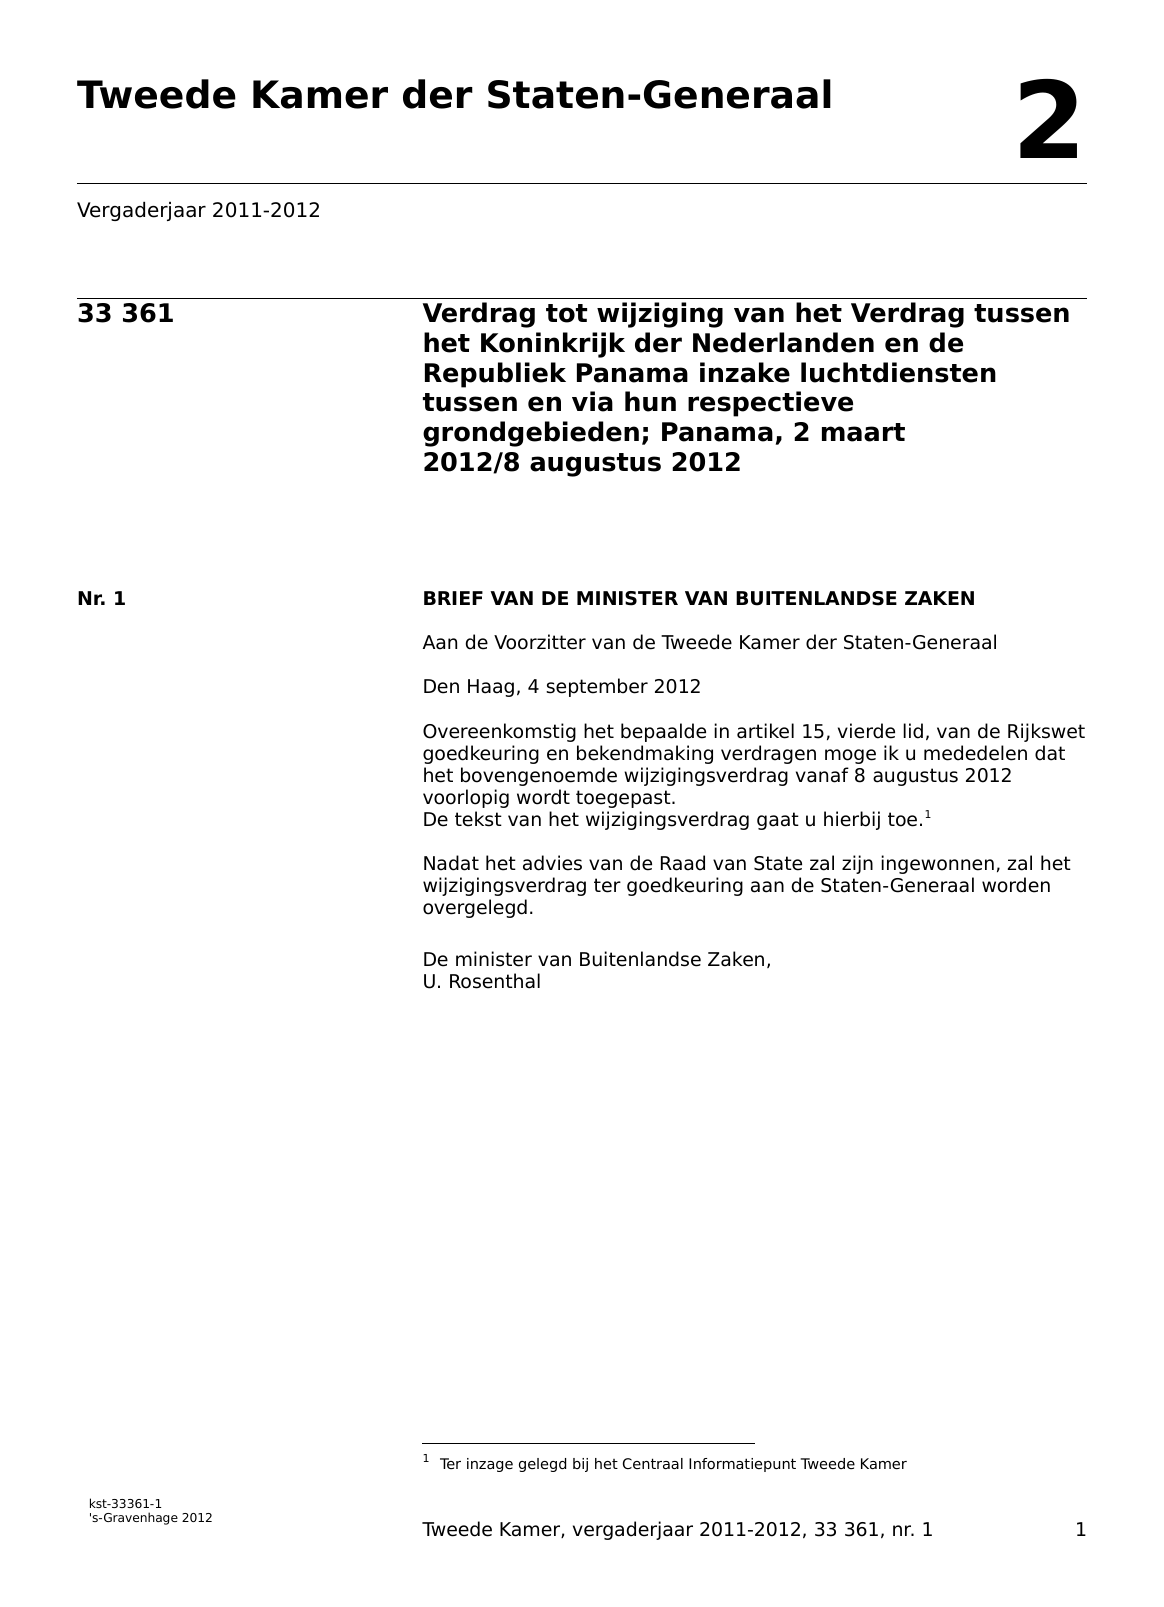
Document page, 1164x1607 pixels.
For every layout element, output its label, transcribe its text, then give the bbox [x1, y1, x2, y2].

text 's-Gravenhage 2012 [88, 1511, 323, 1525]
text Aan de Voorzitter van de Tweede Kamer der Staten-Generaal [422, 632, 1087, 654]
table_header Tweede Kamer der Staten-Generaal [77, 59, 886, 183]
subtitle 33 361 Verdrag tot wijziging van het Verdrag tussen het Koninkrijk der Nederlanden en de Republiek Panama inzake luchtdiensten tussen en via hun respectieve grondgebieden; Panama, 2 maart 2012/8 augustus 2012 [77, 299, 1087, 477]
text De tekst van het wijzigingsverdrag gaat u hierbij toe. [422, 808, 1087, 831]
table_cell Vergaderjaar 2011-2012 [77, 184, 1087, 298]
text De minister van Buitenlandse Zaken, U. Rosenthal [422, 949, 1087, 993]
text kst-33361-1 [88, 1497, 323, 1511]
text Ter inzage gelegd bij het Centraal Informatiepunt Tweede Kamer [422, 1452, 1087, 1474]
text Den Haag, 4 september 2012 [422, 676, 1087, 698]
table_header 2 [886, 59, 1087, 183]
text Overeenkomstig het bepaalde in artikel 15, vierde lid, van de Rijkswet goedkeuring en bekendmaking verdragen moge ik u mededelen dat het bovengenoemde wijzigingsverdrag vanaf 8 augustus 2012 voorlopig wordt toegepast. [422, 721, 1087, 808]
text Nadat het advies van de Raad van State zal zijn ingewonnen, zal het wijzigingsverdrag ter goedkeuring aan de Staten-Generaal worden overgelegd. [422, 853, 1087, 919]
subtitle Nr. 1 BRIEF VAN DE MINISTER VAN BUITENLANDSE ZAKEN [77, 588, 1087, 610]
